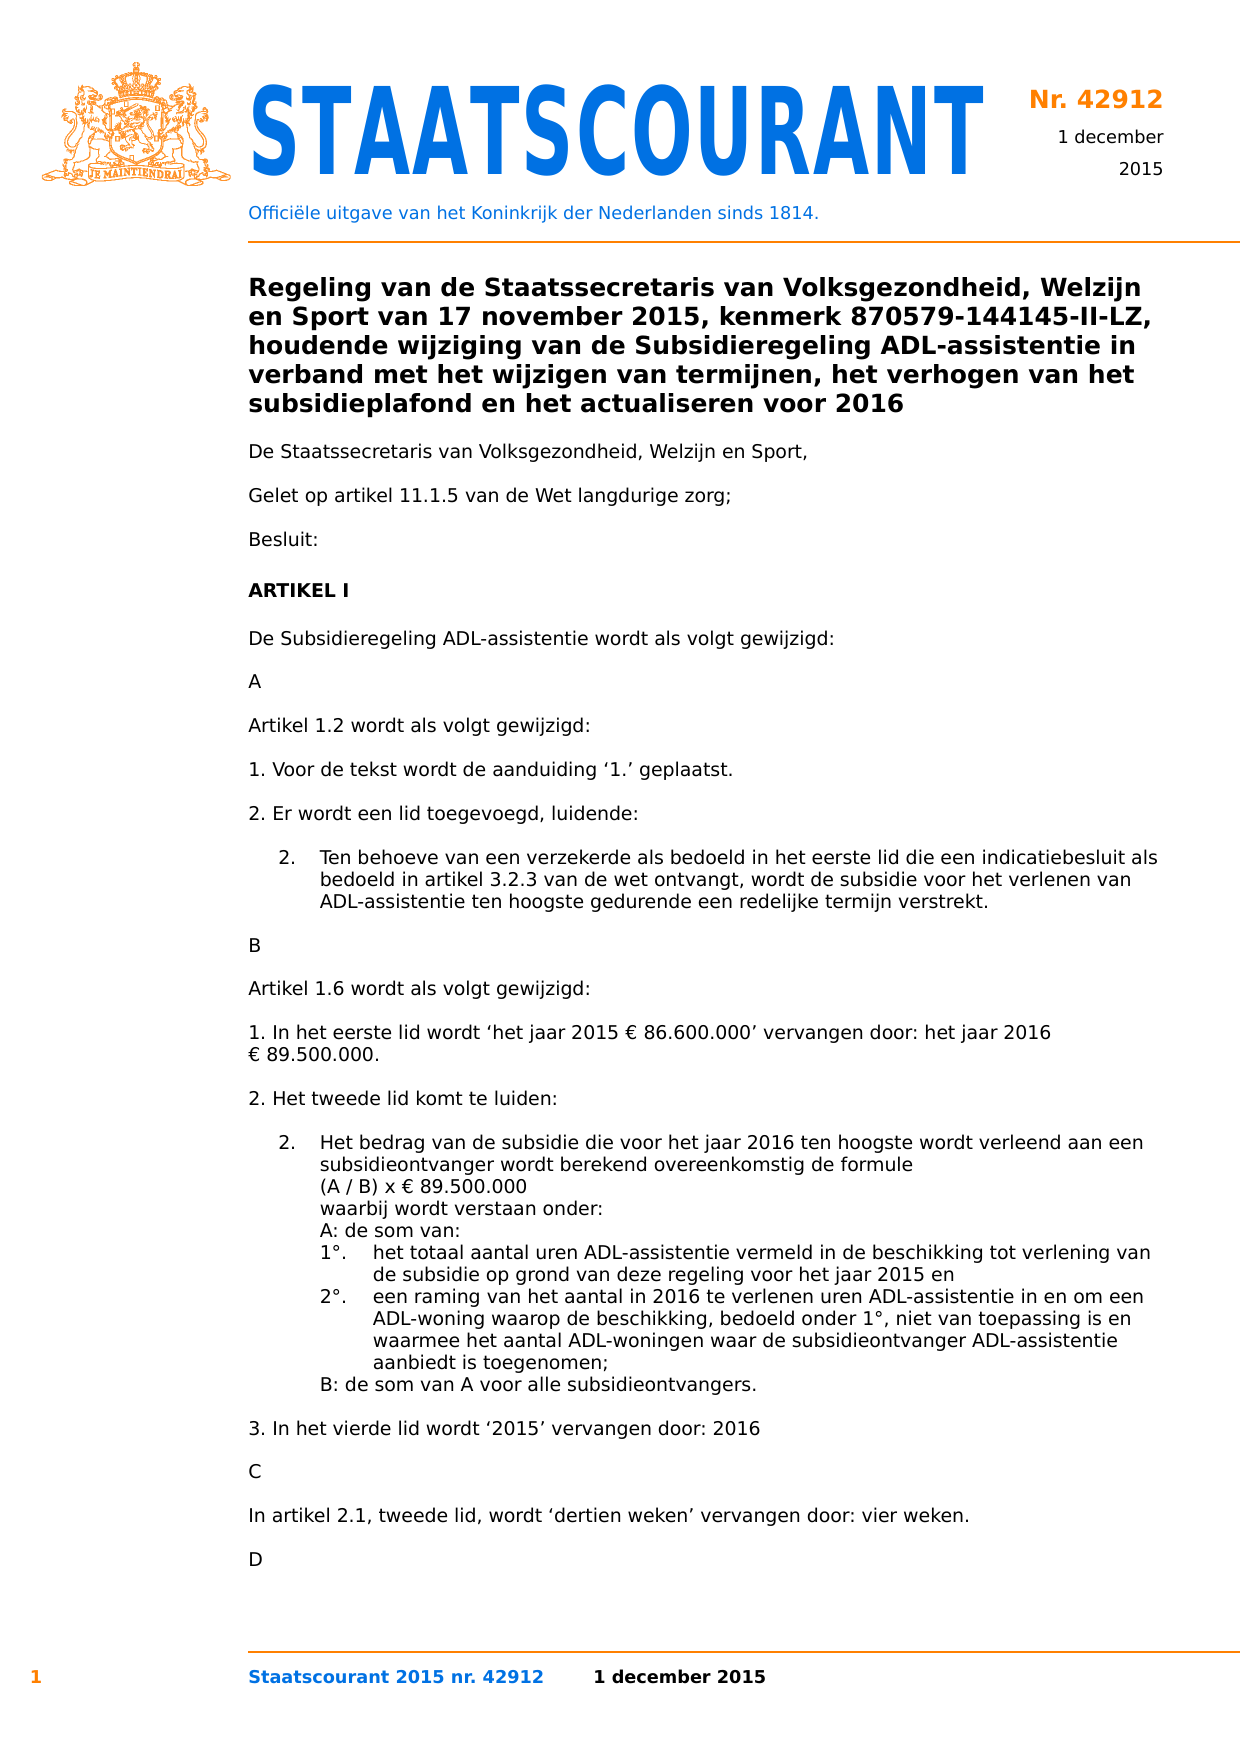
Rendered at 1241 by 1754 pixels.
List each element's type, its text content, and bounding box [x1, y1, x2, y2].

subtitle Regeling van de Staatssecretaris van Volksgezondheid, Welzijn en Sport van 17 november 2015, kenmerk 870579-144145-II-LZ, houdende wijziging van de Subsidieregeling ADL-assistentie in verband met het wijzigen van termijnen, het verhogen van het subsidieplafond en het actualiseren voor 2016 [248, 273, 1163, 419]
text A [248, 671, 1163, 693]
table_cell Officiële uitgave van het Koninkrijk der Nederlanden sinds 1814. [248, 203, 1240, 241]
text 3. In het vierde lid wordt ‘2015’ vervangen door: 2016 [248, 1417, 1163, 1439]
text B [248, 934, 1163, 956]
text De Staatssecretaris van Volksgezondheid, Welzijn en Sport, [248, 441, 1163, 463]
text 2. Er wordt een lid toegevoegd, luidende: [248, 803, 1163, 825]
text 2°. een raming van het aantal in 2016 te verlenen uren ADL-assistentie in en om een ADL-woning waarop de beschikking, bedoeld onder 1°, niet van toepassing is en waarmee het aantal ADL-woningen waar de subsidieontvanger ADL-assistentie aanbiedt is toegenomen; [319, 1286, 1163, 1374]
text Gelet op artikel 11.1.5 van de Wet langdurige zorg; [248, 484, 1163, 507]
table_cell 1 december [998, 121, 1240, 153]
text Artikel 1.6 wordt als volgt gewijzigd: [248, 978, 1163, 1000]
table_header Nr. 42912 [998, 62, 1240, 121]
text 2. Ten behoeve van een verzekerde als bedoeld in het eerste lid die een indicatiebesluit als bedoeld in artikel 3.2.3 van de wet ontvangt, wordt de subsidie voor het verlenen van ADL-assistentie ten hoogste gedurende een redelijke termijn verstrekt. [278, 847, 1163, 913]
text De Subsidieregeling ADL-assistentie wordt als volgt gewijzigd: [248, 627, 1163, 649]
subtitle ARTIKEL I [248, 580, 1163, 602]
picture [41, 62, 231, 186]
text 2. Het bedrag van de subsidie die voor het jaar 2016 ten hoogste wordt verleend aan een subsidieontvanger wordt berekend overeenkomstig de formule [278, 1132, 1163, 1176]
table_header [25, 62, 248, 241]
text A: de som van: [319, 1220, 1163, 1242]
text 2. Het tweede lid komt te luiden: [248, 1088, 1163, 1110]
text 1. In het eerste lid wordt ‘het jaar 2015 € 86.600.000’ vervangen door: het jaar 2016 € 89.500.000. [248, 1022, 1163, 1066]
text 1°. het totaal aantal uren ADL-assistentie vermeld in de beschikking tot verlening van de subsidie op grond van deze regeling voor het jaar 2015 en [319, 1242, 1163, 1286]
text Artikel 1.2 wordt als volgt gewijzigd: [248, 715, 1163, 737]
table_cell 2015 [998, 153, 1240, 203]
text waarbij wordt verstaan onder: [319, 1198, 1163, 1220]
text (A / B) x € 89.500.000 [319, 1176, 1163, 1198]
text In artikel 2.1, tweede lid, wordt ‘dertien weken’ vervangen door: vier weken. [248, 1505, 1163, 1527]
text 1. Voor de tekst wordt de aanduiding ‘1.’ geplaatst. [248, 759, 1163, 781]
table_header STAATSCOURANT [248, 62, 998, 203]
text B: de som van A voor alle subsidieontvangers. [319, 1374, 1163, 1396]
text Besluit: [248, 528, 1163, 550]
text C [248, 1461, 1163, 1483]
text D [248, 1549, 1163, 1571]
